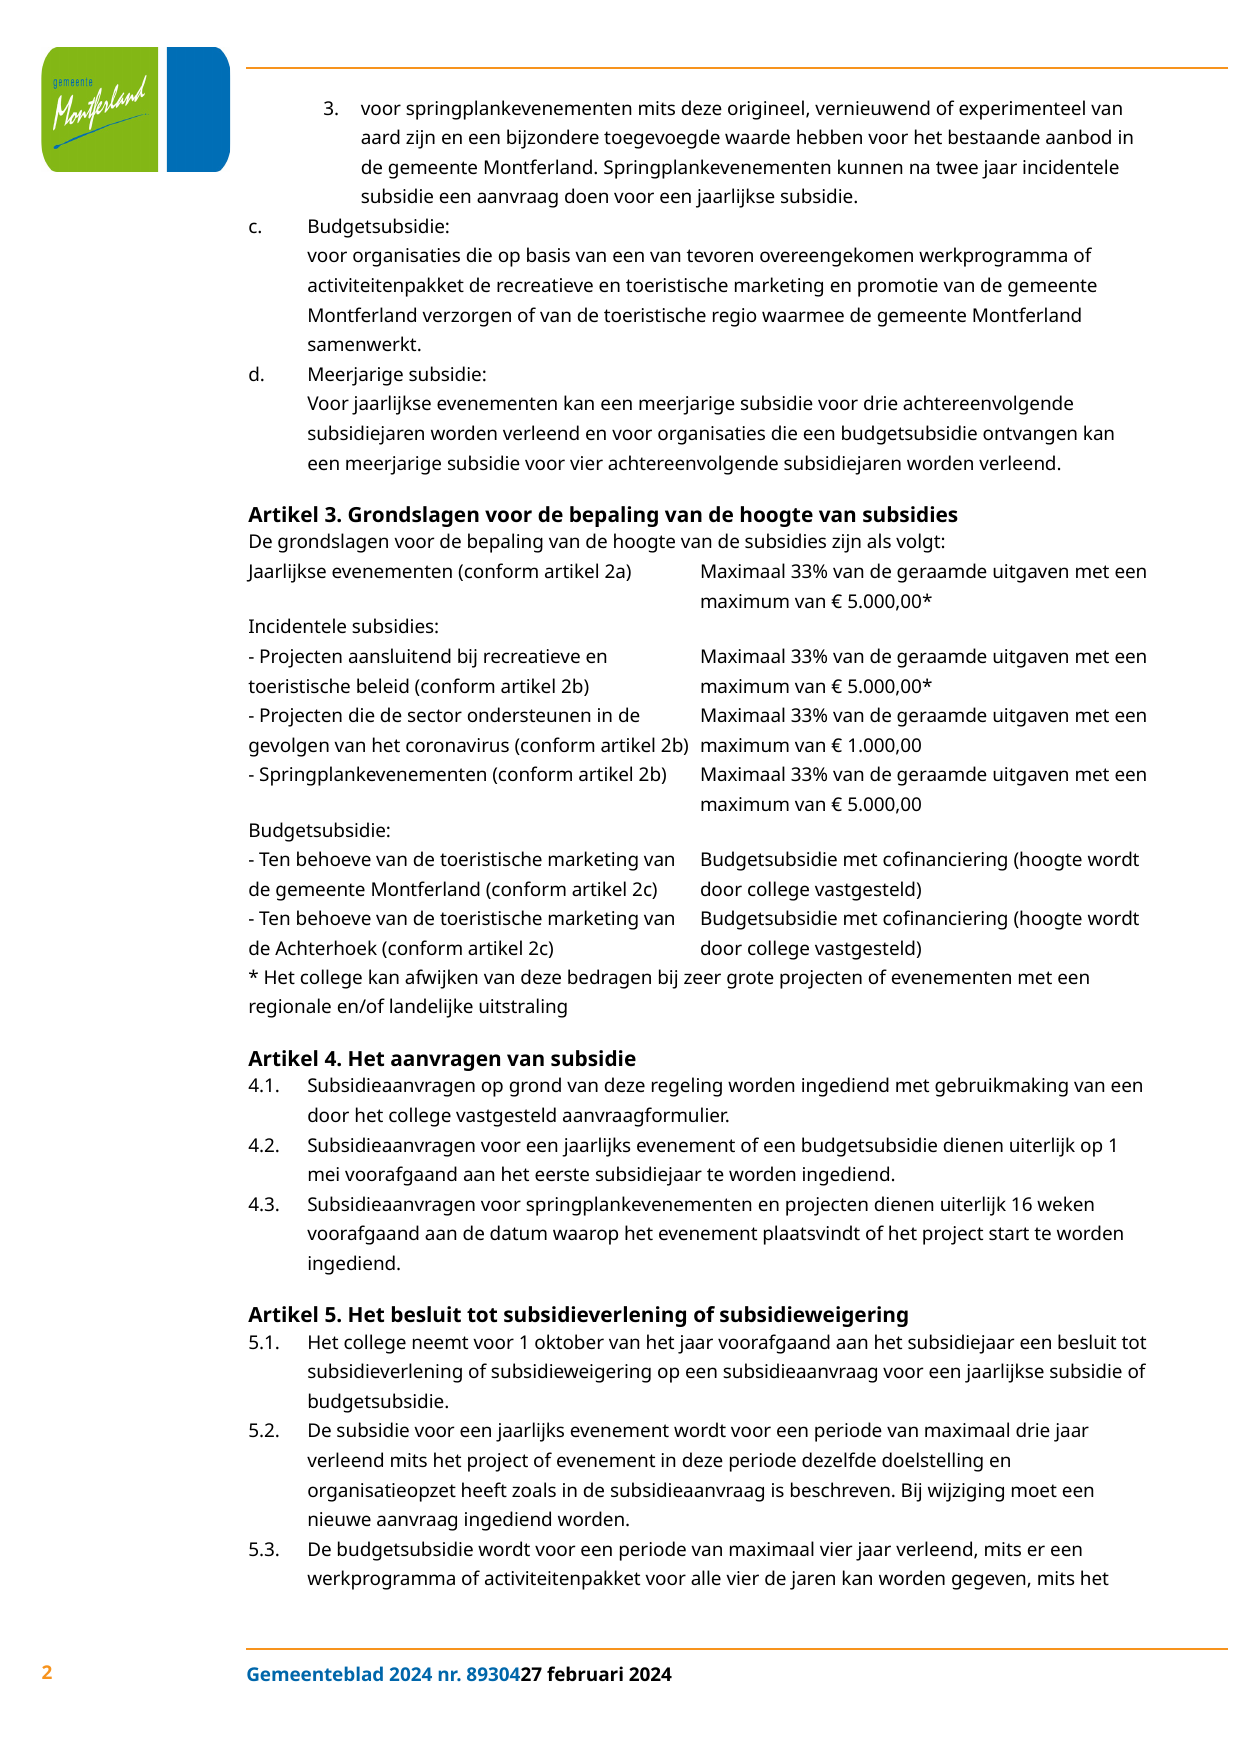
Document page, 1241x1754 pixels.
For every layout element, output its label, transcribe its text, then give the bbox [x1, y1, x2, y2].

picture [41, 47, 231, 172]
table_cell Incidentele subsidies: - Projecten aansluitend bij recreatieve en toeristische beleid (conform artikel 2b) - Projecten die de sector ondersteunen in de gevolgen van het coronavirus (conform artikel 2b) - Springplankevenementen (conform artikel 2b) [248, 614, 700, 817]
list De budgetsubsidie wordt voor een periode van maximaal vier jaar verleend, mits er een werkprogramma of activiteitenpakket voor alle vier de jaren kan worden gegeven, mits het [248, 1536, 1152, 1591]
text * Het college kan afwijken van deze bedragen bij zeer grote projecten of evenementen met een regionale en/of landelijke uitstraling [248, 964, 1152, 1019]
text Artikel 4. Het aanvragen van subsidie [248, 1044, 1152, 1073]
list Voor jaarlijkse evenementen kan een meerjarige subsidie voor drie achtereenvolgende subsidiejaren worden verleend en voor organisaties die een budgetsubsidie ontvangen kan een meerjarige subsidie voor vier achtereenvolgende subsidiejaren worden verleend. [248, 391, 1152, 476]
text Artikel 3. Grondslagen voor de bepaling van de hoogte van subsidies [248, 500, 1152, 529]
list Meerjarige subsidie: [248, 361, 1152, 387]
text De grondslagen voor de bepaling van de hoogte van de subsidies zijn als volgt: [248, 529, 1152, 554]
table_cell Maximaal 33% van de geraamde uitgaven met een maximum van € 5.000,00* Maximaal 33% van de geraamde uitgaven met een maximum van € 1.000,00 Maximaal 33% van de geraamde uitgaven met een maximum van € 5.000,00 [700, 614, 1152, 817]
list Subsidieaanvragen voor een jaarlijks evenement of een budgetsubsidie dienen uiterlijk op 1 mei voorafgaand aan het eerste subsidiejaar te worden ingediend. [248, 1132, 1152, 1187]
list voor springplankevenementen mits deze origineel, vernieuwend of experimenteel van aard zijn en een bijzondere toegevoegde waarde hebben voor het bestaande aanbod in de gemeente Montferland. Springplankevenementen kunnen na twee jaar incidentele subsidie een aanvraag doen voor een jaarlijkse subsidie. [323, 95, 1152, 209]
table_header Maximaal 33% van de geraamde uitgaven met een maximum van € 5.000,00* [700, 558, 1152, 614]
list Budgetsubsidie: [248, 213, 1152, 239]
table_cell Budgetsubsidie met cofinanciering (hoogte wordt door college vastgesteld) Budgetsubsidie met cofinanciering (hoogte wordt door college vastgesteld) [700, 817, 1152, 961]
list voor organisaties die op basis van een van tevoren overeengekomen werkprogramma of activiteitenpakket de recreatieve en toeristische marketing en promotie van de gemeente Montferland verzorgen of van de toeristische regio waarmee de gemeente Montferland samenwerkt. [248, 243, 1152, 357]
list Subsidieaanvragen op grond van deze regeling worden ingediend met gebruikmaking van een door het college vastgesteld aanvraagformulier. [248, 1073, 1152, 1128]
table_cell Budgetsubsidie: - Ten behoeve van de toeristische marketing van de gemeente Montferland (conform artikel 2c) - Ten behoeve van de toeristische marketing van de Achterhoek (conform artikel 2c) [248, 817, 700, 961]
list De subsidie voor een jaarlijks evenement wordt voor een periode van maximaal drie jaar verleend mits het project of evenement in deze periode dezelfde doelstelling en organisatieopzet heeft zoals in de subsidieaanvraag is beschreven. Bij wijziging moet een nieuwe aanvraag ingediend worden. [248, 1418, 1152, 1532]
table_header Jaarlijkse evenementen (conform artikel 2a) [248, 558, 700, 614]
text Artikel 5. Het besluit tot subsidieverlening of subsidieweigering [248, 1301, 1152, 1329]
list Het college neemt voor 1 oktober van het jaar voorafgaand aan het subsidiejaar een besluit tot subsidieverlening of subsidieweigering op een subsidieaanvraag voor een jaarlijkse subsidie of budgetsubsidie. [248, 1329, 1152, 1414]
list Subsidieaanvragen voor springplankevenementen en projecten dienen uiterlijk 16 weken voorafgaand aan de datum waarop het evenement plaatsvindt of het project start te worden ingediend. [248, 1191, 1152, 1276]
